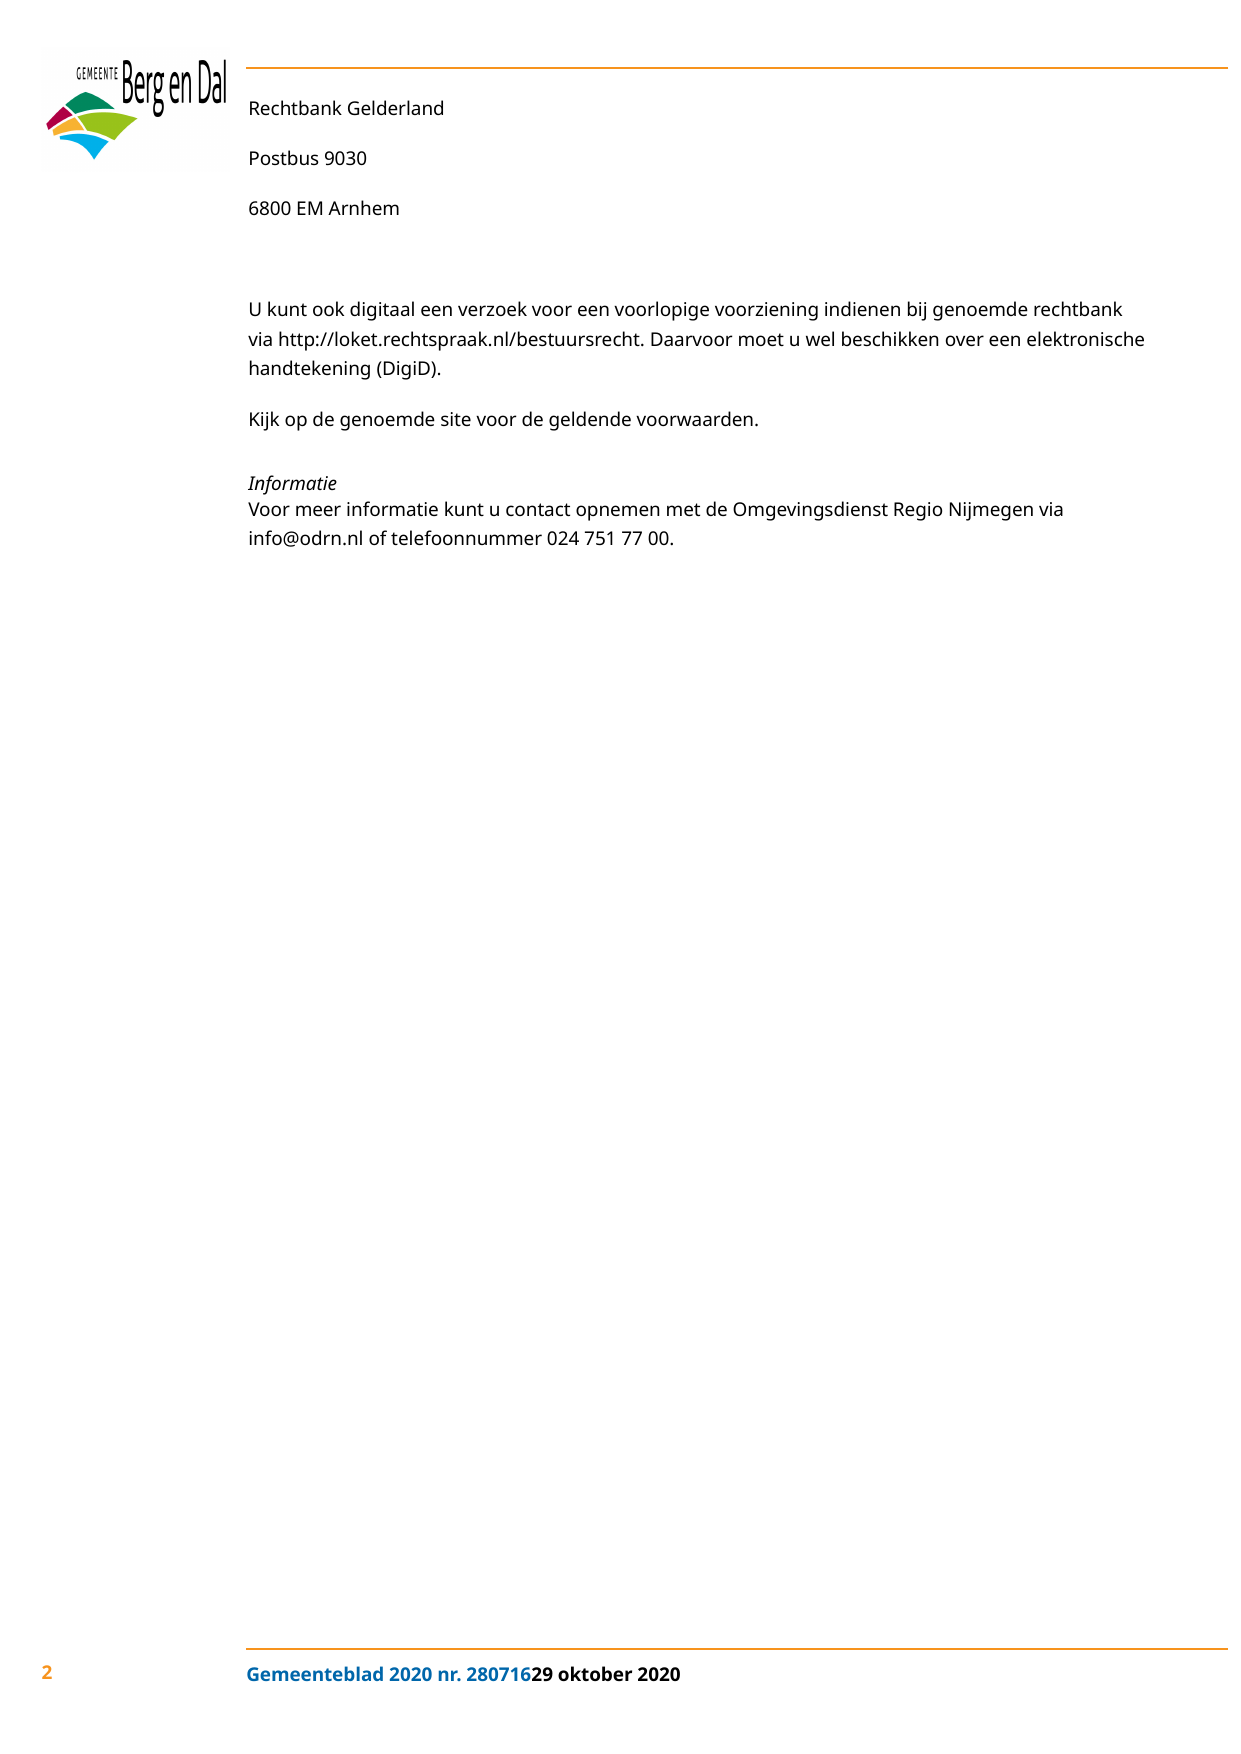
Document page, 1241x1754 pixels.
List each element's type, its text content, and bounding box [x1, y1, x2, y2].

text Voor meer informatie kunt u contact opnemen met de Omgevingsdienst Regio Nijmegen via info@odrn.nl of telefoonnummer 024 751 77 00. [248, 496, 1152, 551]
picture [41, 47, 231, 172]
text Rechtbank Gelderland [248, 95, 1152, 121]
text Informatie [248, 470, 1152, 496]
text Postbus 9030 [248, 145, 1152, 171]
text U kunt ook digitaal een verzoek voor een voorlopige voorziening indienen bij genoemde rechtbank via http://loket.rechtspraak.nl/bestuursrecht. Daarvoor moet u wel beschikken over een elektronische handtekening (DigiD). [248, 296, 1152, 381]
text 6800 EM Arnhem [248, 196, 1152, 221]
text Kijk op de genoemde site voor de geldende voorwaarden. [248, 406, 1152, 432]
